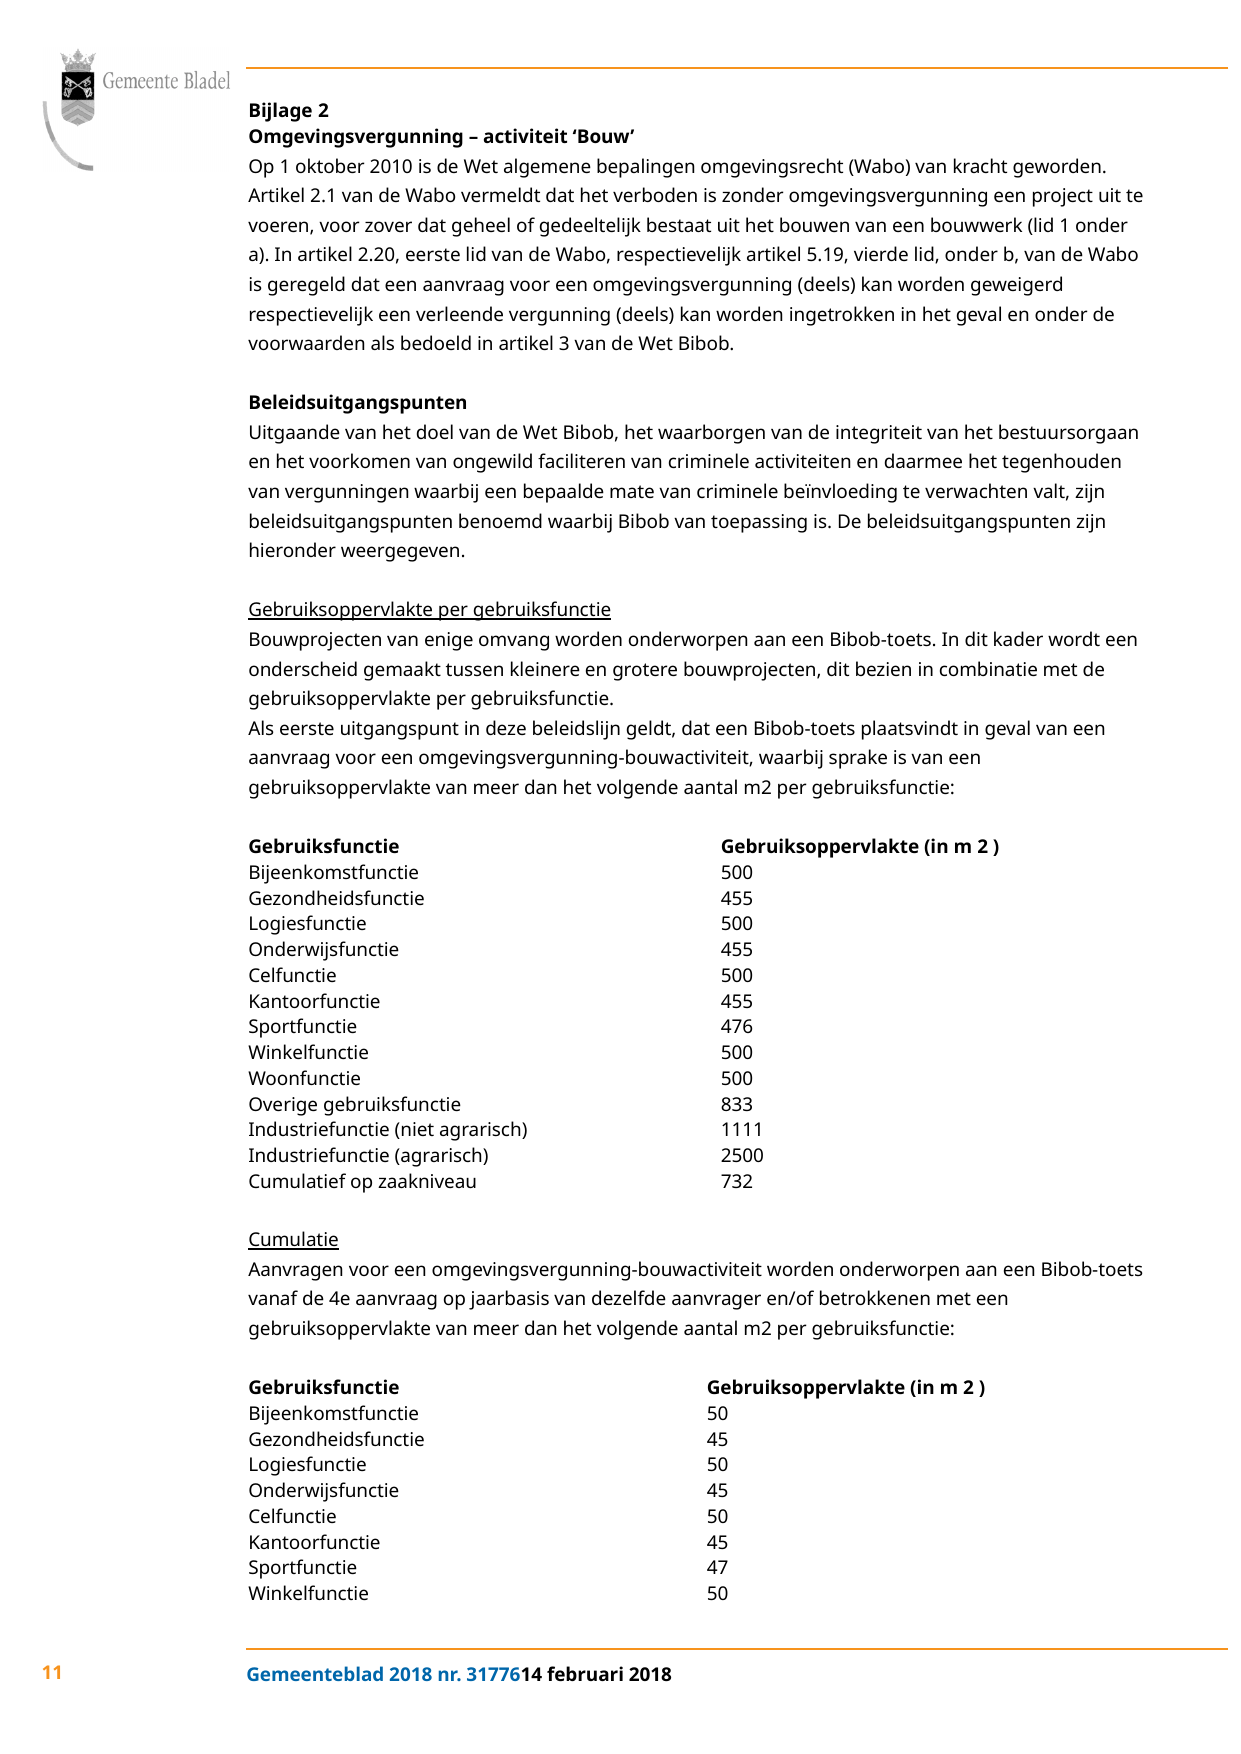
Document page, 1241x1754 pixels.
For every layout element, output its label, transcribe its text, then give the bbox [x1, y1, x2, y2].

table_cell Logiesfunctie [248, 1452, 707, 1477]
table_cell Onderwijsfunctie [248, 1478, 707, 1503]
table_cell 45 [707, 1529, 1152, 1554]
table_cell Sportfunctie [248, 1555, 707, 1580]
table_cell Industriefunctie (agrarisch) [248, 1142, 721, 1168]
table_cell 500 [721, 911, 1152, 936]
text Op 1 oktober 2010 is de Wet algemene bepalingen omgevingsrecht (Wabo) van kracht geworden. Artikel 2.1 van de Wabo vermeldt dat het verboden is zonder omgevingsvergunning een project uit te voeren, voor zover dat geheel of gedeeltelijk bestaat uit het bouwen van een bouwwerk (lid 1 onder a). In artikel 2.20, eerste lid van de Wabo, respectievelijk artikel 5.19, vierde lid, onder b, van de Wabo is geregeld dat een aanvraag voor een omgevingsvergunning (deels) kan worden geweigerd respectievelijk een verleende vergunning (deels) kan worden ingetrokken in het geval en onder de voorwaarden als bedoeld in artikel 3 van de Wet Bibob. [248, 153, 1152, 356]
table_cell Sportfunctie [248, 1014, 721, 1039]
text Cumulatie [248, 1226, 1152, 1252]
table_cell 50 [707, 1503, 1152, 1529]
table_cell Onderwijsfunctie [248, 936, 721, 962]
table_cell Bijeenkomstfunctie [248, 859, 721, 885]
table_cell Industriefunctie (niet agrarisch) [248, 1116, 721, 1142]
table_cell Gezondheidsfunctie [248, 885, 721, 911]
text Beleidsuitgangspunten [248, 389, 1152, 415]
text Gebruiksoppervlakte per gebruiksfunctie [248, 597, 1152, 622]
table_header Gebruiksfunctie [248, 1375, 707, 1400]
table_cell Gezondheidsfunctie [248, 1426, 707, 1452]
table_cell 500 [721, 1039, 1152, 1065]
table_cell Overige gebruiksfunctie [248, 1091, 721, 1116]
table_cell Winkelfunctie [248, 1039, 721, 1065]
table_cell 45 [707, 1478, 1152, 1503]
table_cell Kantoorfunctie [248, 988, 721, 1013]
table_cell 455 [721, 936, 1152, 962]
table_cell 455 [721, 988, 1152, 1013]
table_cell Celfunctie [248, 962, 721, 988]
table_cell 50 [707, 1452, 1152, 1477]
text Uitgaande van het doel van de Wet Bibob, het waarborgen van de integriteit van het bestuursorgaan en het voorkomen van ongewild faciliteren van criminele activiteiten en daarmee het tegenhouden van vergunningen waarbij een bepaalde mate van criminele beïnvloeding te verwachten valt, zijn beleidsuitgangspunten benoemd waarbij Bibob van toepassing is. De beleidsuitgangspunten zijn hieronder weergegeven. [248, 419, 1152, 563]
table_cell Bijeenkomstfunctie [248, 1400, 707, 1426]
table_cell 833 [721, 1091, 1152, 1116]
table_cell 500 [721, 1065, 1152, 1091]
table_cell Cumulatief op zaakniveau [248, 1168, 721, 1194]
text Als eerste uitgangspunt in deze beleidslijn geldt, dat een Bibob-toets plaatsvindt in geval van een aanvraag voor een omgevingsvergunning-bouwactiviteit, waarbij sprake is van een gebruiksoppervlakte van meer dan het volgende aantal m2 per gebruiksfunctie: [248, 715, 1152, 800]
table_cell Logiesfunctie [248, 911, 721, 936]
table_header Gebruiksoppervlakte (in m 2 ) [721, 834, 1152, 859]
table_cell 45 [707, 1426, 1152, 1452]
table_cell 1111 [721, 1116, 1152, 1142]
table_cell 47 [707, 1555, 1152, 1580]
table_cell Winkelfunctie [248, 1580, 707, 1606]
text Bijlage 2 [248, 95, 1152, 123]
table_cell Woonfunctie [248, 1065, 721, 1091]
table_cell 732 [721, 1168, 1152, 1194]
text Omgevingsvergunning – activiteit ‘Bouw’ [248, 123, 1152, 149]
table_cell 476 [721, 1014, 1152, 1039]
table_cell 2500 [721, 1142, 1152, 1168]
text Bouwprojecten van enige omvang worden onderworpen aan een Bibob-toets. In dit kader wordt een onderscheid gemaakt tussen kleinere en grotere bouwprojecten, dit bezien in combinatie met de gebruiksoppervlakte per gebruiksfunctie. [248, 626, 1152, 711]
table_cell 500 [721, 859, 1152, 885]
text Aanvragen voor een omgevingsvergunning-bouwactiviteit worden onderworpen aan een Bibob-toets vanaf de 4e aanvraag op jaarbasis van dezelfde aanvrager en/of betrokkenen met een gebruiksoppervlakte van meer dan het volgende aantal m2 per gebruiksfunctie: [248, 1256, 1152, 1341]
picture [41, 47, 231, 172]
table_cell 455 [721, 885, 1152, 911]
table_header Gebruiksoppervlakte (in m 2 ) [707, 1375, 1152, 1400]
table_cell 500 [721, 962, 1152, 988]
table_cell Celfunctie [248, 1503, 707, 1529]
table_header Gebruiksfunctie [248, 834, 721, 859]
table_cell 50 [707, 1580, 1152, 1606]
table_cell Kantoorfunctie [248, 1529, 707, 1554]
table_cell 50 [707, 1400, 1152, 1426]
